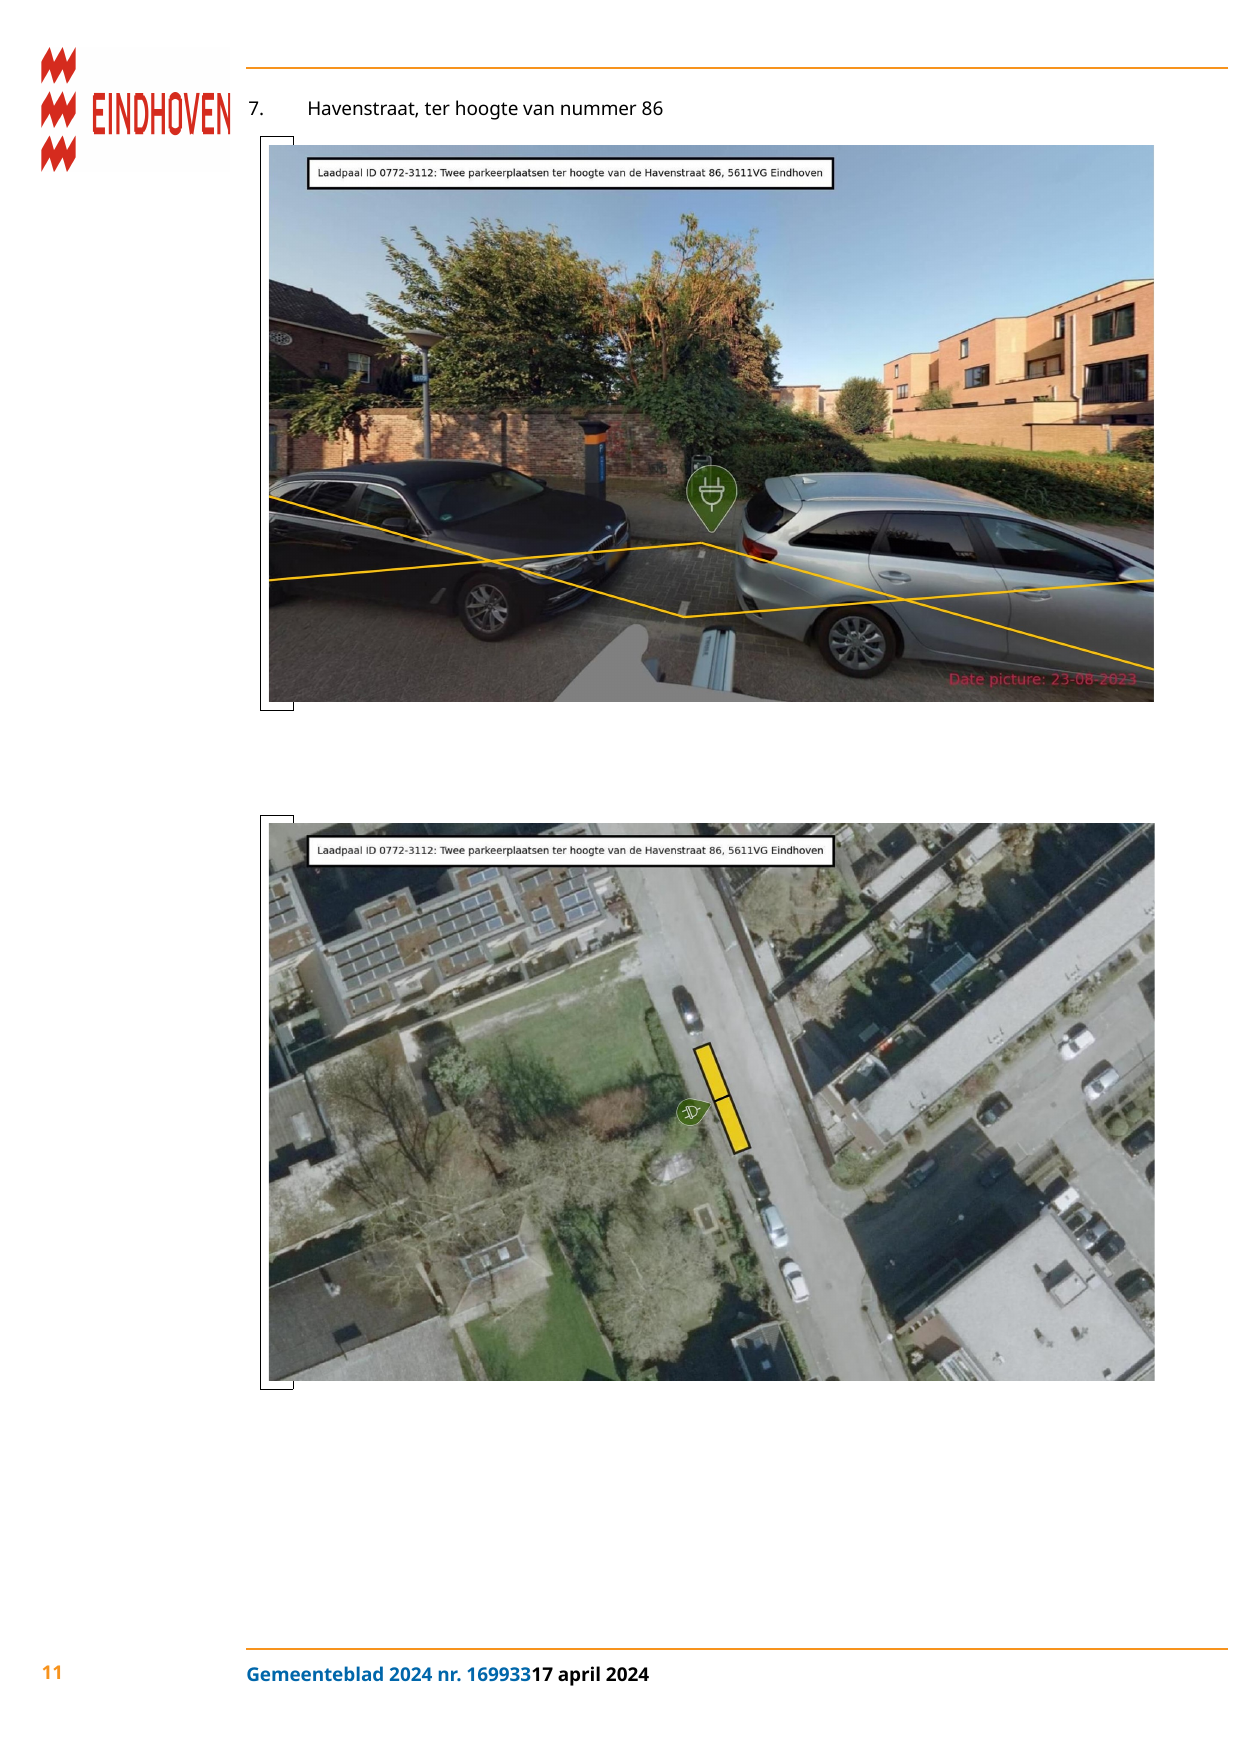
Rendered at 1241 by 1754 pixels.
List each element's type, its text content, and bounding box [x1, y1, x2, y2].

picture [41, 47, 231, 172]
picture [268, 145, 1155, 702]
picture [268, 823, 1155, 1381]
list Havenstraat, ter hoogte van nummer 86 [248, 95, 1152, 121]
